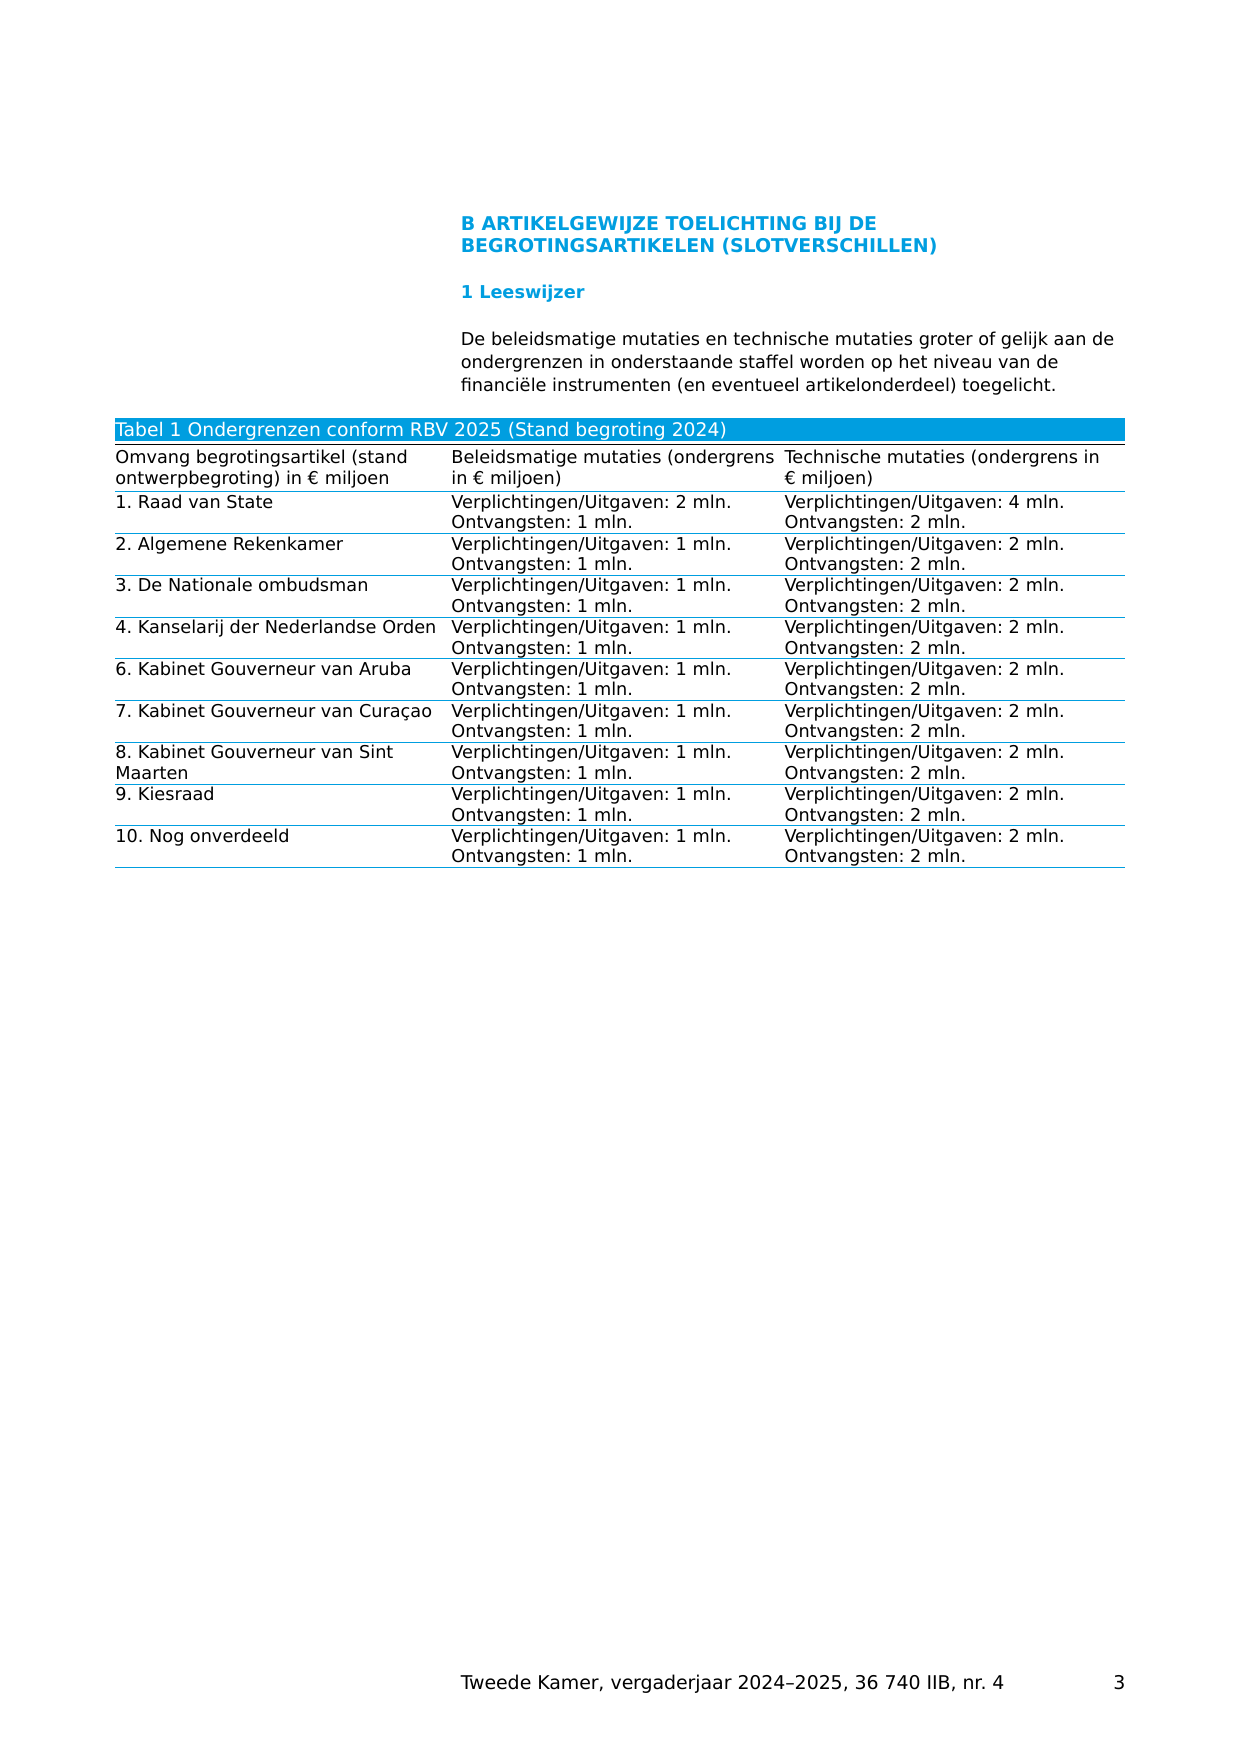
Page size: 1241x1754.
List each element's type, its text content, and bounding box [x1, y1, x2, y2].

table_cell Verplichtingen/Uitgaven: 2 mln. Ontvangsten: 2 mln. [781, 701, 1125, 742]
table_cell Omvang begrotingsartikel (stand ontwerpbegroting) in € miljoen [115, 445, 448, 491]
table_cell Verplichtingen/Uitgaven: 1 mln. Ontvangsten: 1 mln. [448, 826, 781, 867]
table_cell Verplichtingen/Uitgaven: 2 mln. Ontvangsten: 2 mln. [781, 618, 1125, 658]
table_cell 1. Raad van State [115, 492, 448, 533]
table_cell Verplichtingen/Uitgaven: 1 mln. Ontvangsten: 1 mln. [448, 576, 781, 616]
title 1 Leeswijzer [461, 280, 1125, 303]
table_cell Verplichtingen/Uitgaven: 1 mln. Ontvangsten: 1 mln. [448, 534, 781, 575]
table_cell Verplichtingen/Uitgaven: 2 mln. Ontvangsten: 2 mln. [781, 659, 1125, 700]
table_cell Verplichtingen/Uitgaven: 2 mln. Ontvangsten: 2 mln. [781, 576, 1125, 616]
table_cell 8. Kabinet Gouverneur van Sint Maarten [115, 743, 448, 783]
table_cell 4. Kanselarij der Nederlandse Orden [115, 618, 448, 658]
table_cell Technische mutaties (ondergrens in € miljoen) [781, 445, 1125, 491]
table_cell Verplichtingen/Uitgaven: 1 mln. Ontvangsten: 1 mln. [448, 743, 781, 783]
table_cell Verplichtingen/Uitgaven: 4 mln. Ontvangsten: 2 mln. [781, 492, 1125, 533]
table_cell 6. Kabinet Gouverneur van Aruba [115, 659, 448, 700]
title B Artikelgewijze toelichting bij de begrotingsartikelen (slotverschillen) [461, 213, 1125, 257]
table_cell 9. Kiesraad [115, 785, 448, 825]
table_cell Verplichtingen/Uitgaven: 2 mln. Ontvangsten: 2 mln. [781, 743, 1125, 783]
table_cell Verplichtingen/Uitgaven: 2 mln. Ontvangsten: 2 mln. [781, 785, 1125, 825]
table_cell Verplichtingen/Uitgaven: 1 mln. Ontvangsten: 1 mln. [448, 785, 781, 825]
table_cell Verplichtingen/Uitgaven: 2 mln. Ontvangsten: 1 mln. [448, 492, 781, 533]
table_cell 2. Algemene Rekenkamer [115, 534, 448, 575]
table_cell Verplichtingen/Uitgaven: 1 mln. Ontvangsten: 1 mln. [448, 701, 781, 742]
table_cell 7. Kabinet Gouverneur van Curaçao [115, 701, 448, 742]
text De beleidsmatige mutaties en technische mutaties groter of gelijk aan de ondergrenzen in onderstaande staffel worden op het niveau van de financiële instrumenten (en eventueel artikelonderdeel) toegelicht. [461, 327, 1125, 396]
table_cell Verplichtingen/Uitgaven: 2 mln. Ontvangsten: 2 mln. [781, 826, 1125, 867]
table_cell 10. Nog onverdeeld [115, 826, 448, 867]
table_cell 3. De Nationale ombudsman [115, 576, 448, 616]
table_cell Verplichtingen/Uitgaven: 1 mln. Ontvangsten: 1 mln. [448, 618, 781, 658]
table_cell Beleidsmatige mutaties (ondergrens in € miljoen) [448, 445, 781, 491]
table_cell Verplichtingen/Uitgaven: 2 mln. Ontvangsten: 2 mln. [781, 534, 1125, 575]
table_cell Verplichtingen/Uitgaven: 1 mln. Ontvangsten: 1 mln. [448, 659, 781, 700]
